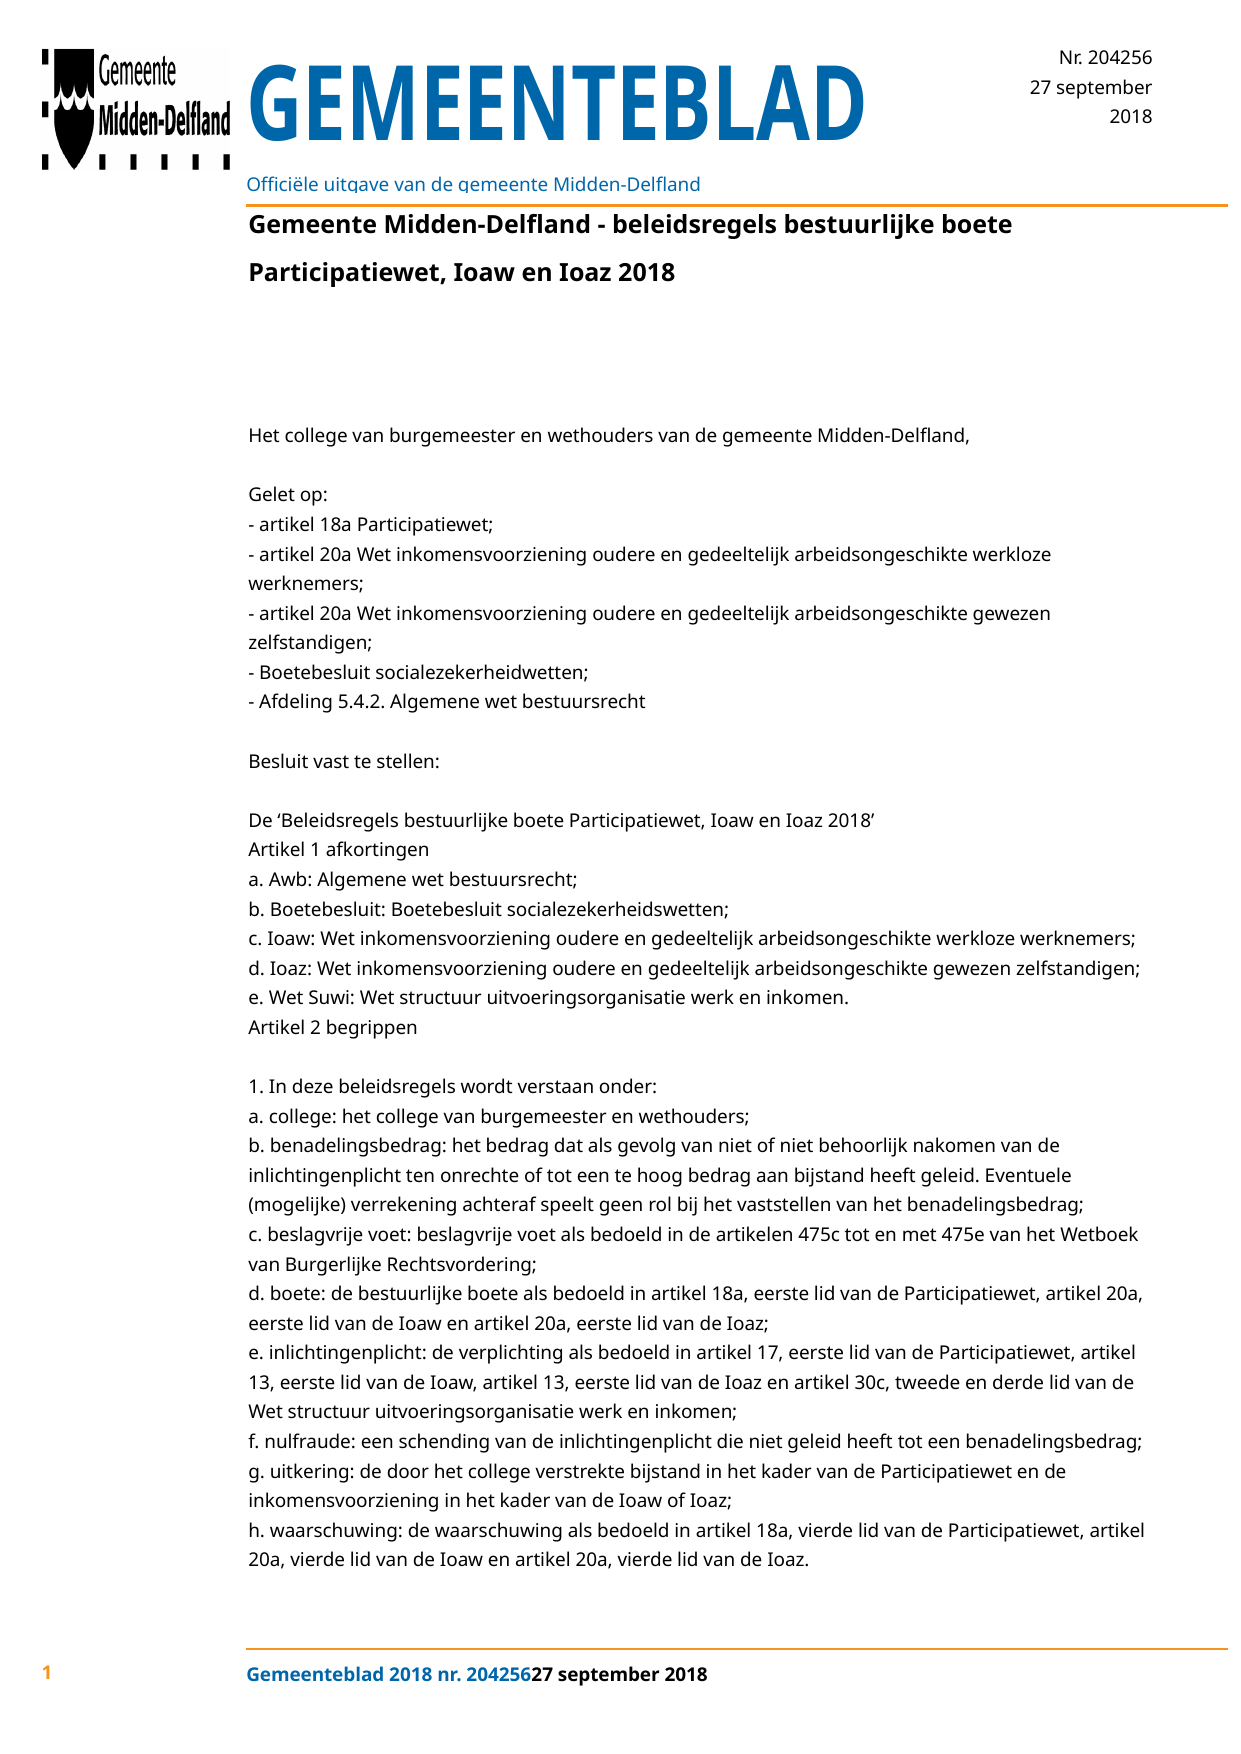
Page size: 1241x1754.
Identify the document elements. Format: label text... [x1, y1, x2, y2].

picture [41, 47, 231, 172]
text Gemeente Midden-Delfland - beleidsregels bestuurlijke boete Participatiewet, Ioaw en Ioaz 2018 [248, 207, 1152, 288]
text - Afdeling 5.4.2. Algemene wet bestuursrecht [248, 689, 1152, 714]
text Het college van burgemeester en wethouders van de gemeente Midden-Delfland, [248, 422, 1152, 448]
text g. uitkering: de door het college verstrekte bijstand in het kader van de Participatiewet en de inkomensvoorziening in het kader van de Ioaw of Ioaz; [248, 1458, 1152, 1513]
text b. Boetebesluit: Boetebesluit socialezekerheidswetten; [248, 896, 1152, 922]
text e. Wet Suwi: Wet structuur uitvoeringsorganisatie werk en inkomen. [248, 984, 1152, 1010]
text c. Ioaw: Wet inkomensvoorziening oudere en gedeeltelijk arbeidsongeschikte werkloze werknemers; [248, 925, 1152, 951]
text e. inlichtingenplicht: de verplichting als bedoeld in artikel 17, eerste lid van de Participatiewet, artikel 13, eerste lid van de Ioaw, artikel 13, eerste lid van de Ioaz en artikel 30c, tweede en derde lid van de Wet structuur uitvoeringsorganisatie werk en inkomen; [248, 1339, 1152, 1424]
text a. Awb: Algemene wet bestuursrecht; [248, 866, 1152, 892]
text c. beslagvrije voet: beslagvrije voet als bedoeld in de artikelen 475c tot en met 475e van het Wetboek van Burgerlijke Rechtsvordering; [248, 1221, 1152, 1277]
text h. waarschuwing: de waarschuwing als bedoeld in artikel 18a, vierde lid van de Participatiewet, artikel 20a, vierde lid van de Ioaw en artikel 20a, vierde lid van de Ioaz. [248, 1517, 1152, 1572]
text b. benadelingsbedrag: het bedrag dat als gevolg van niet of niet behoorlijk nakomen van de inlichtingenplicht ten onrechte of tot een te hoog bedrag aan bijstand heeft geleid. Eventuele (mogelijke) verrekening achteraf speelt geen rol bij het vaststellen van het benadelingsbedrag; [248, 1132, 1152, 1217]
text 1. In deze beleidsregels wordt verstaan onder: [248, 1073, 1152, 1099]
text - artikel 18a Participatiewet; [248, 511, 1152, 537]
text Artikel 1 afkortingen [248, 837, 1152, 862]
text d. Ioaz: Wet inkomensvoorziening oudere en gedeeltelijk arbeidsongeschikte gewezen zelfstandigen; [248, 955, 1152, 981]
text Besluit vast te stellen: [248, 748, 1152, 774]
text d. boete: de bestuurlijke boete als bedoeld in artikel 18a, eerste lid van de Participatiewet, artikel 20a, eerste lid van de Ioaw en artikel 20a, eerste lid van de Ioaz; [248, 1280, 1152, 1336]
text - artikel 20a Wet inkomensvoorziening oudere en gedeeltelijk arbeidsongeschikte gewezen zelfstandigen; [248, 600, 1152, 655]
text - artikel 20a Wet inkomensvoorziening oudere en gedeeltelijk arbeidsongeschikte werkloze werknemers; [248, 541, 1152, 596]
text Gelet op: [248, 482, 1152, 507]
text a. college: het college van burgemeester en wethouders; [248, 1103, 1152, 1129]
text Artikel 2 begrippen [248, 1014, 1152, 1040]
text De ‘Beleidsregels bestuurlijke boete Participatiewet, Ioaw en Ioaz 2018’ [248, 807, 1152, 833]
text f. nulfraude: een schending van de inlichtingenplicht die niet geleid heeft tot een benadelingsbedrag; [248, 1428, 1152, 1454]
text - Boetebesluit socialezekerheidwetten; [248, 659, 1152, 685]
